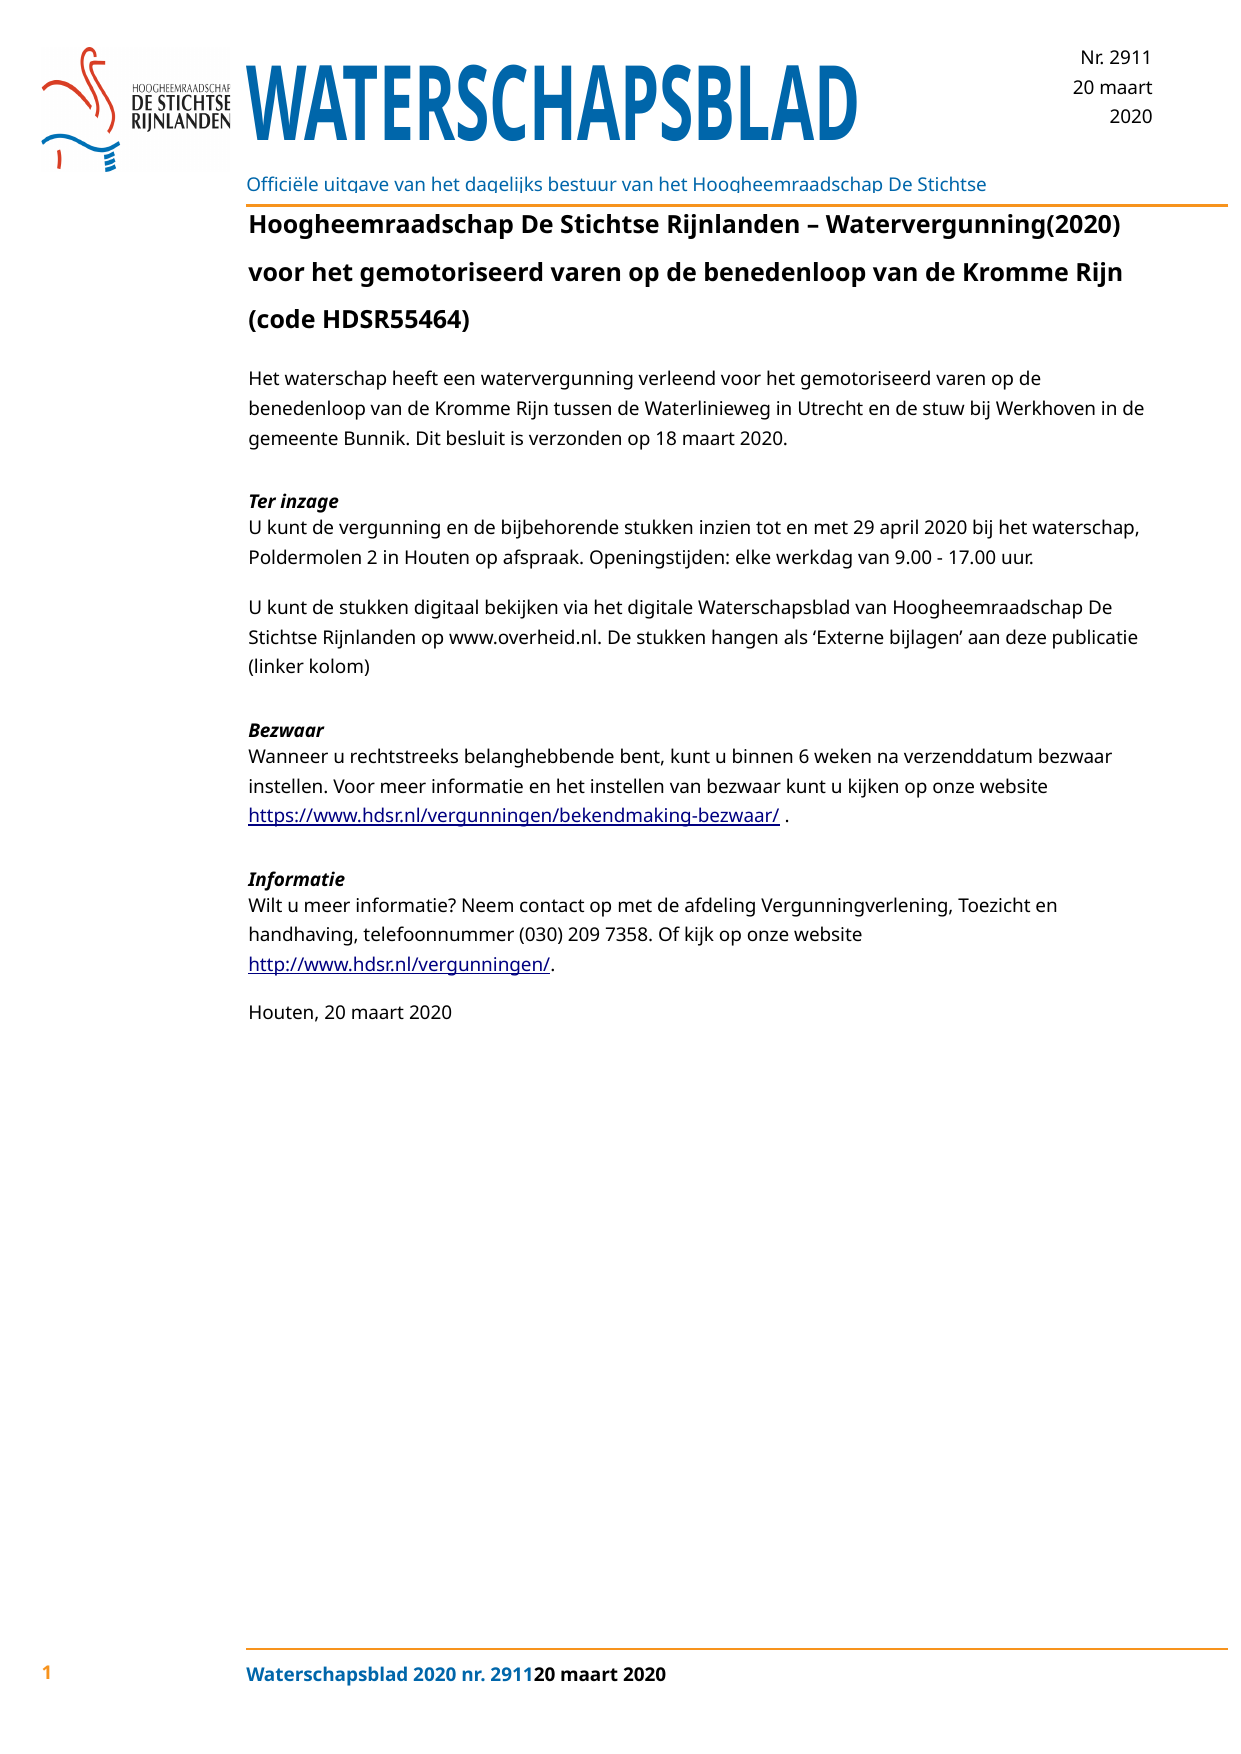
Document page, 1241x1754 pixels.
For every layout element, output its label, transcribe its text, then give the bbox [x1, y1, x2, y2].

text U kunt de vergunning en de bijbehorende stukken inzien tot en met 29 april 2020 bij het waterschap, Poldermolen 2 in Houten op afspraak. Openingstijden: elke werkdag van 9.00 - 17.00 uur. [248, 514, 1152, 570]
text Wanneer u rechtstreeks belanghebbende bent, kunt u binnen 6 weken na verzenddatum bezwaar instellen. Voor meer informatie en het instellen van bezwaar kunt u kijken op onze website https://www.hdsr.nl/vergunningen/bekendmaking-bezwaar/ . [248, 743, 1152, 828]
text Het waterschap heeft een watervergunning verleend voor het gemotoriseerd varen op de benedenloop van de Kromme Rijn tussen de Waterlinieweg in Utrecht en de stuw bij Werkhoven in de gemeente Bunnik. Dit besluit is verzonden op 18 maart 2020. [248, 366, 1152, 450]
text U kunt de stukken digitaal bekijken via het digitale Waterschapsblad van Hoogheemraadschap De Stichtse Rijnlanden op www.overheid.nl. De stukken hangen als ‘Externe bijlagen’ aan deze publicatie (linker kolom) [248, 594, 1152, 679]
picture [41, 47, 231, 172]
text Ter inzage [248, 489, 1152, 514]
text Bezwaar [248, 717, 1152, 743]
text Informatie [248, 866, 1152, 892]
text Wilt u meer informatie? Neem contact op met de afdeling Vergunningverlening, Toezicht en handhaving, telefoonnummer (030) 209 7358. Of kijk op onze website http://www.hdsr.nl/vergunningen/. [248, 892, 1152, 977]
text Hoogheemraadschap De Stichtse Rijnlanden – Watervergunning(2020) voor het gemotoriseerd varen op de benedenloop van de Kromme Rijn (code HDSR55464) [248, 207, 1152, 336]
text Houten, 20 maart 2020 [248, 999, 1152, 1025]
